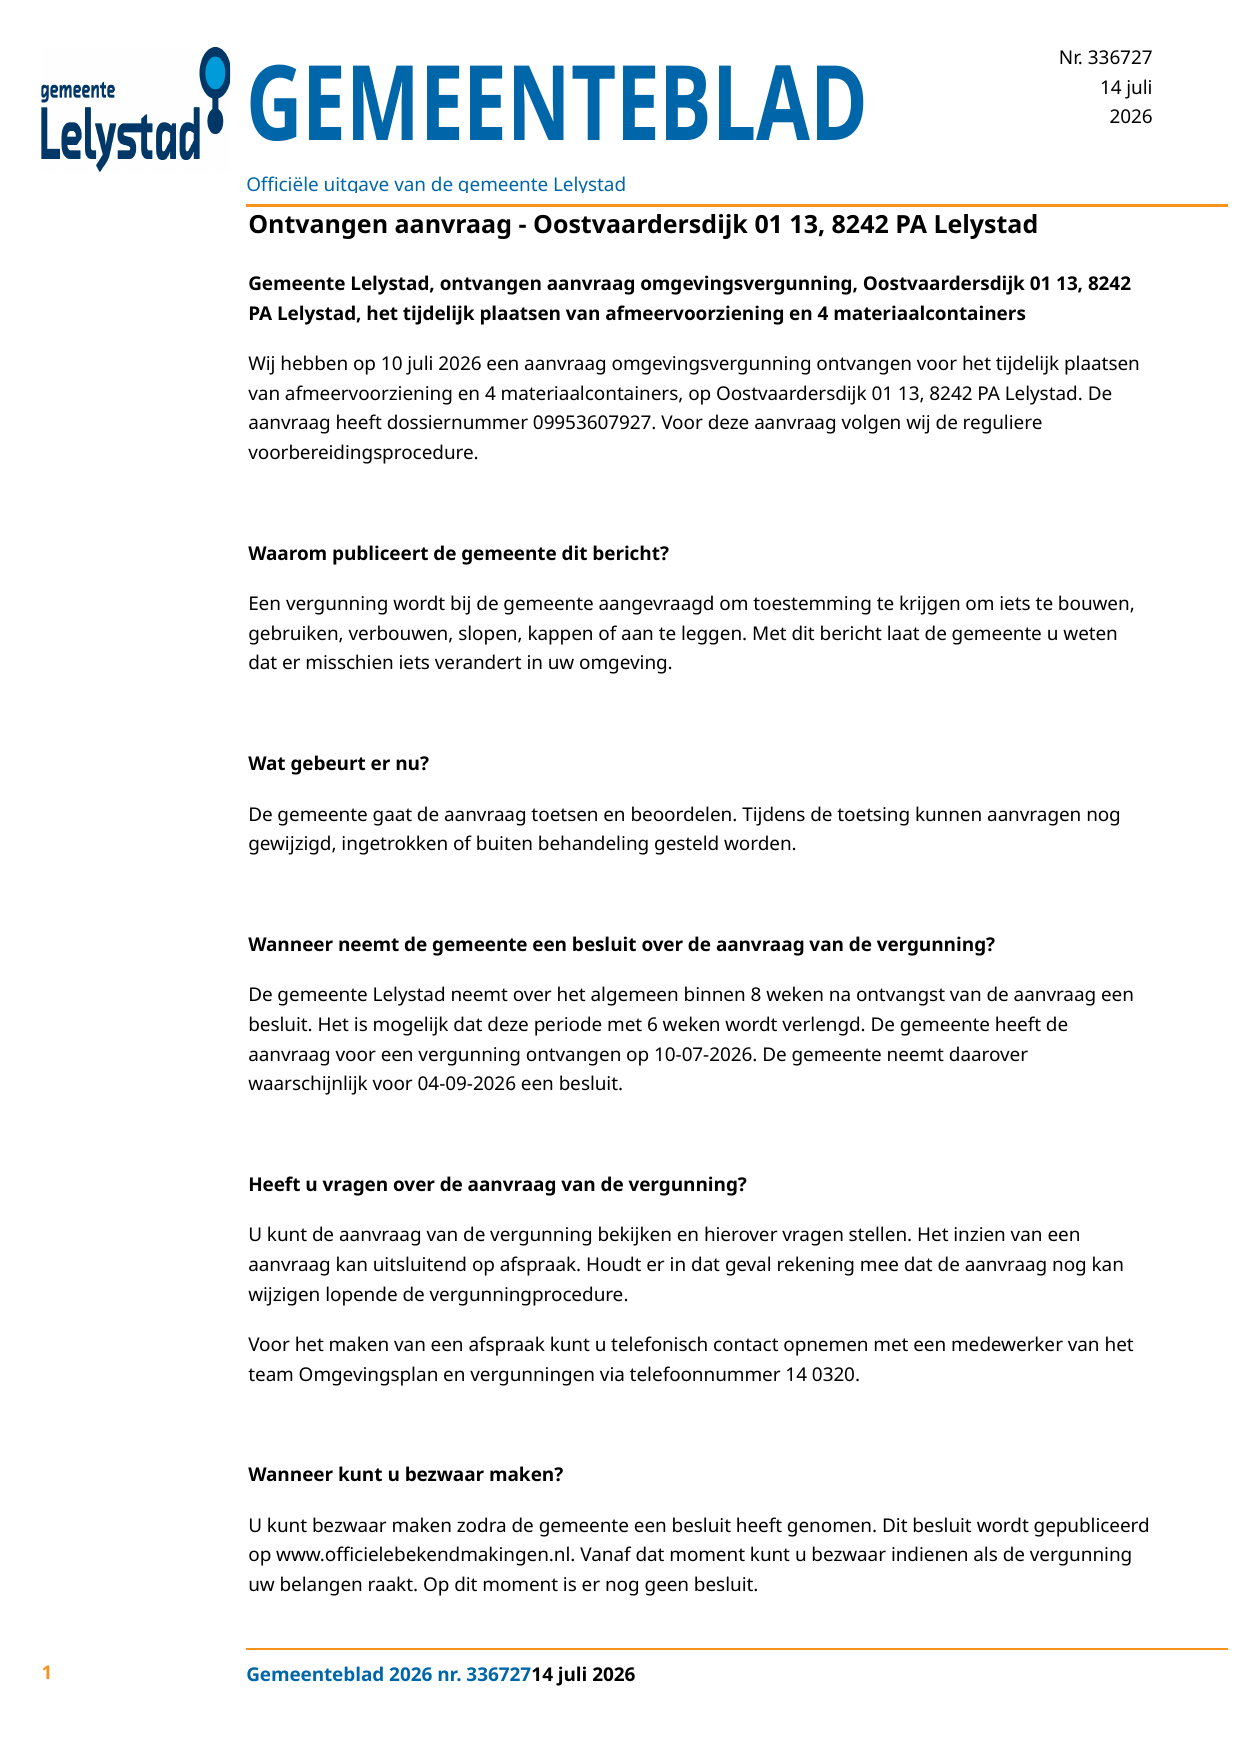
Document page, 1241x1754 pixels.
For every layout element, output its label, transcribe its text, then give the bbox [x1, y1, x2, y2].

text Wat gebeurt er nu? [248, 750, 1152, 776]
text Heeft u vragen over de aanvraag van de vergunning? [248, 1171, 1152, 1197]
text Waarom publiceert de gemeente dit bericht? [248, 540, 1152, 566]
text De gemeente Lelystad neemt over het algemeen binnen 8 weken na ontvangst van de aanvraag een besluit. Het is mogelijk dat deze periode met 6 weken wordt verlengd. De gemeente heeft de aanvraag voor een vergunning ontvangen op 10-07-2026. De gemeente neemt daarover waarschijnlijk voor 04-09-2026 een besluit. [248, 982, 1152, 1096]
text De gemeente gaat de aanvraag toetsen en beoordelen. Tijdens de toetsing kunnen aanvragen nog gewijzigd, ingetrokken of buiten behandeling gesteld worden. [248, 801, 1152, 856]
text Een vergunning wordt bij de gemeente aangevraagd om toestemming te krijgen om iets te bouwen, gebruiken, verbouwen, slopen, kappen of aan te leggen. Met dit bericht laat de gemeente u weten dat er misschien iets verandert in uw omgeving. [248, 590, 1152, 675]
text Ontvangen aanvraag - Oostvaardersdijk 01 13, 8242 PA Lelystad [248, 207, 1152, 241]
text Wanneer kunt u bezwaar maken? [248, 1462, 1152, 1487]
text U kunt de aanvraag van de vergunning bekijken en hierover vragen stellen. Het inzien van een aanvraag kan uitsluitend op afspraak. Houdt er in dat geval rekening mee dat de aanvraag nog kan wijzigen lopende de vergunningprocedure. [248, 1222, 1152, 1306]
text Voor het maken van een afspraak kunt u telefonisch contact opnemen met een medewerker van het team Omgevingsplan en vergunningen via telefoonnummer 14 0320. [248, 1331, 1152, 1386]
text Wanneer neemt de gemeente een besluit over de aanvraag van de vergunning? [248, 931, 1152, 957]
text U kunt bezwaar maken zodra de gemeente een besluit heeft genomen. Dit besluit wordt gepubliceerd op www.officielebekendmakingen.nl. Vanaf dat moment kunt u bezwaar indienen als de vergunning uw belangen raakt. Op dit moment is er nog geen besluit. [248, 1512, 1152, 1597]
text Wij hebben op 10 juli 2026 een aanvraag omgevingsvergunning ontvangen voor het tijdelijk plaatsen van afmeervoorziening en 4 materiaalcontainers, op Oostvaardersdijk 01 13, 8242 PA Lelystad. De aanvraag heeft dossiernummer 09953607927. Voor deze aanvraag volgen wij de reguliere voorbereidingsprocedure. [248, 350, 1152, 465]
text Gemeente Lelystad, ontvangen aanvraag omgevingsvergunning, Oostvaardersdijk 01 13, 8242 PA Lelystad, het tijdelijk plaatsen van afmeervoorziening en 4 materiaalcontainers [248, 270, 1152, 326]
picture [41, 47, 231, 172]
